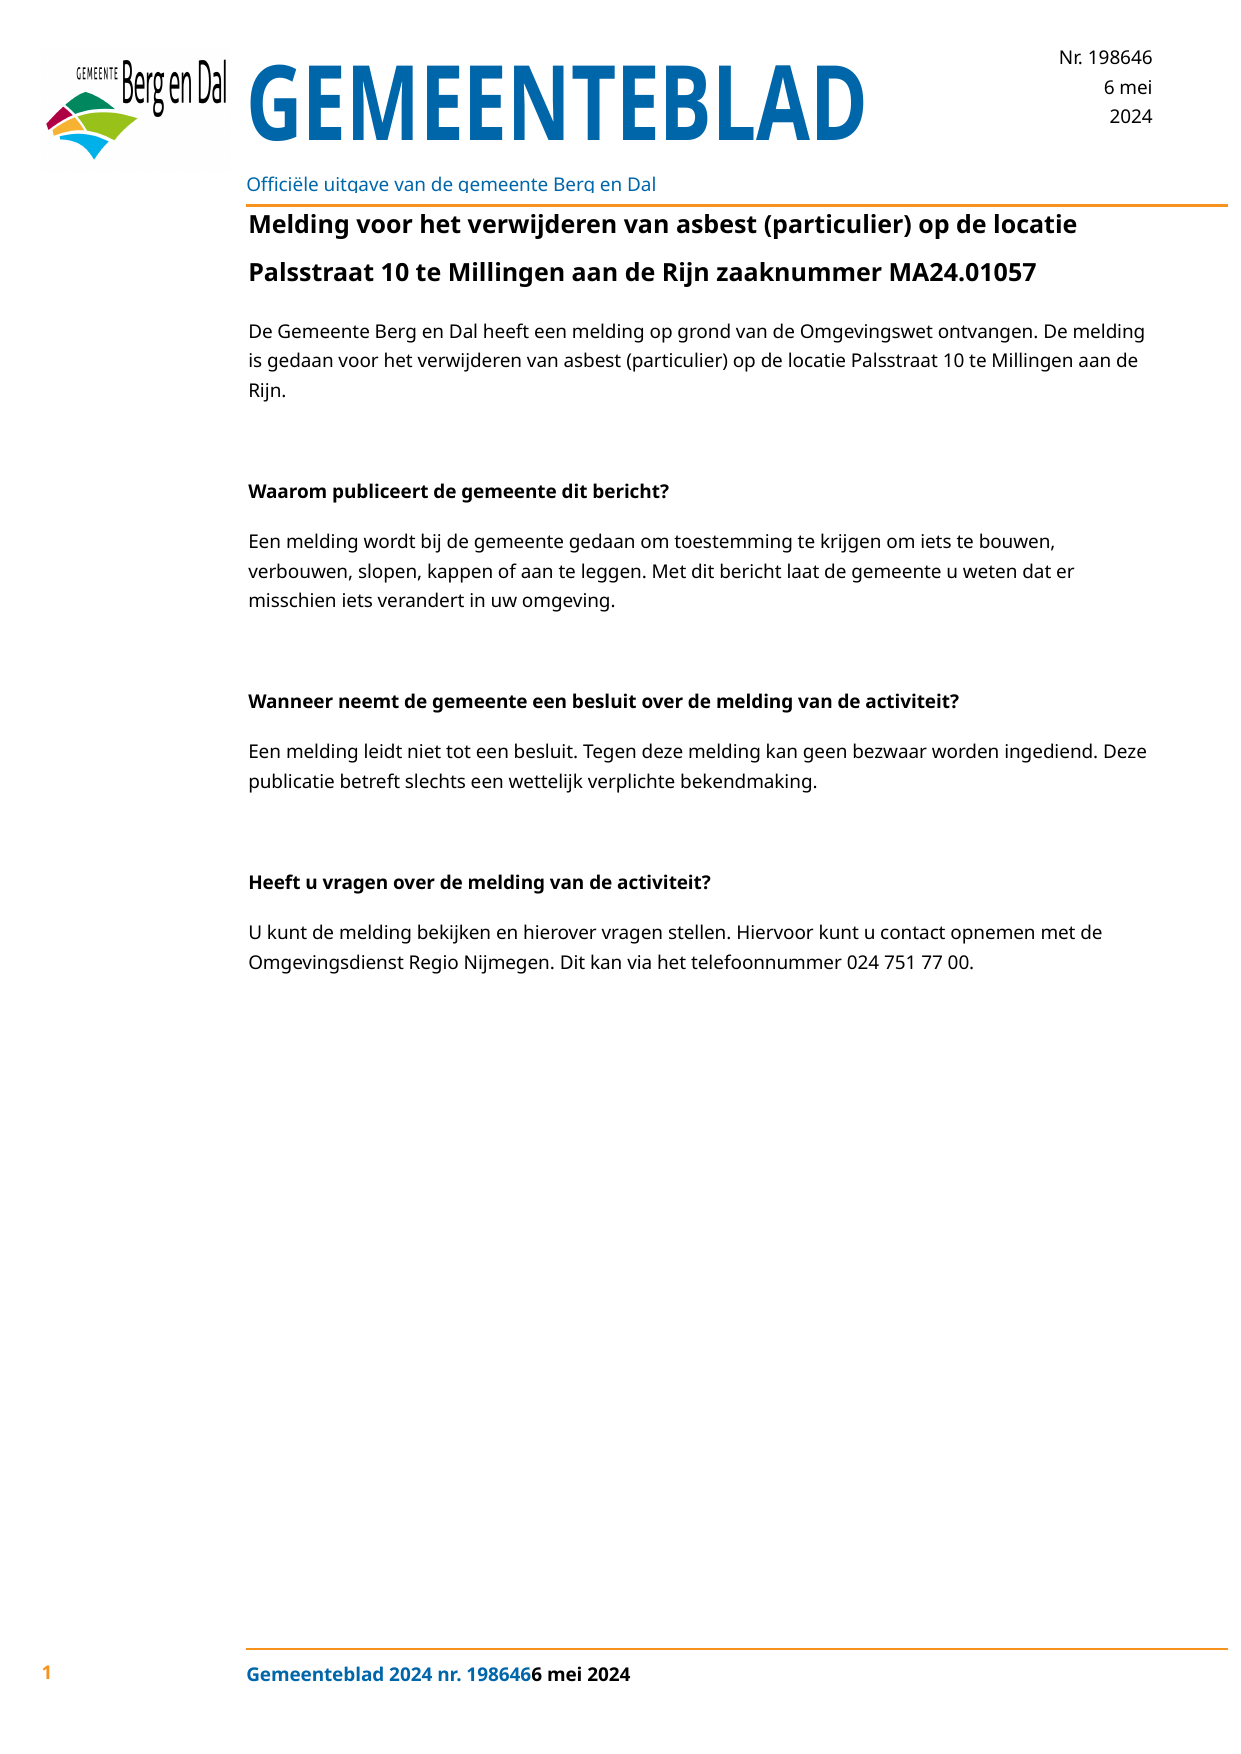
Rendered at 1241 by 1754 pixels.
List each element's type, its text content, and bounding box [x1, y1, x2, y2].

picture [41, 47, 231, 172]
text De Gemeente Berg en Dal heeft een melding op grond van de Omgevingswet ontvangen. De melding is gedaan voor het verwijderen van asbest (particulier) op de locatie Palsstraat 10 te Millingen aan de Rijn. [248, 318, 1152, 403]
text Een melding wordt bij de gemeente gedaan om toestemming te krijgen om iets te bouwen, verbouwen, slopen, kappen of aan te leggen. Met dit bericht laat de gemeente u weten dat er misschien iets verandert in uw omgeving. [248, 528, 1152, 613]
text Een melding leidt niet tot een besluit. Tegen deze melding kan geen bezwaar worden ingediend. Deze publicatie betreft slechts een wettelijk verplichte bekendmaking. [248, 739, 1152, 794]
text Wanneer neemt de gemeente een besluit over de melding van de activiteit? [248, 688, 1152, 714]
text Waarom publiceert de gemeente dit bericht? [248, 478, 1152, 504]
text Melding voor het verwijderen van asbest (particulier) op de locatie Palsstraat 10 te Millingen aan de Rijn zaaknummer MA24.01057 [248, 207, 1152, 288]
text U kunt de melding bekijken en hierover vragen stellen. Hiervoor kunt u contact opnemen met de Omgevingsdienst Regio Nijmegen. Dit kan via het telefoonnummer 024 751 77 00. [248, 919, 1152, 975]
text Heeft u vragen over de melding van de activiteit? [248, 869, 1152, 895]
